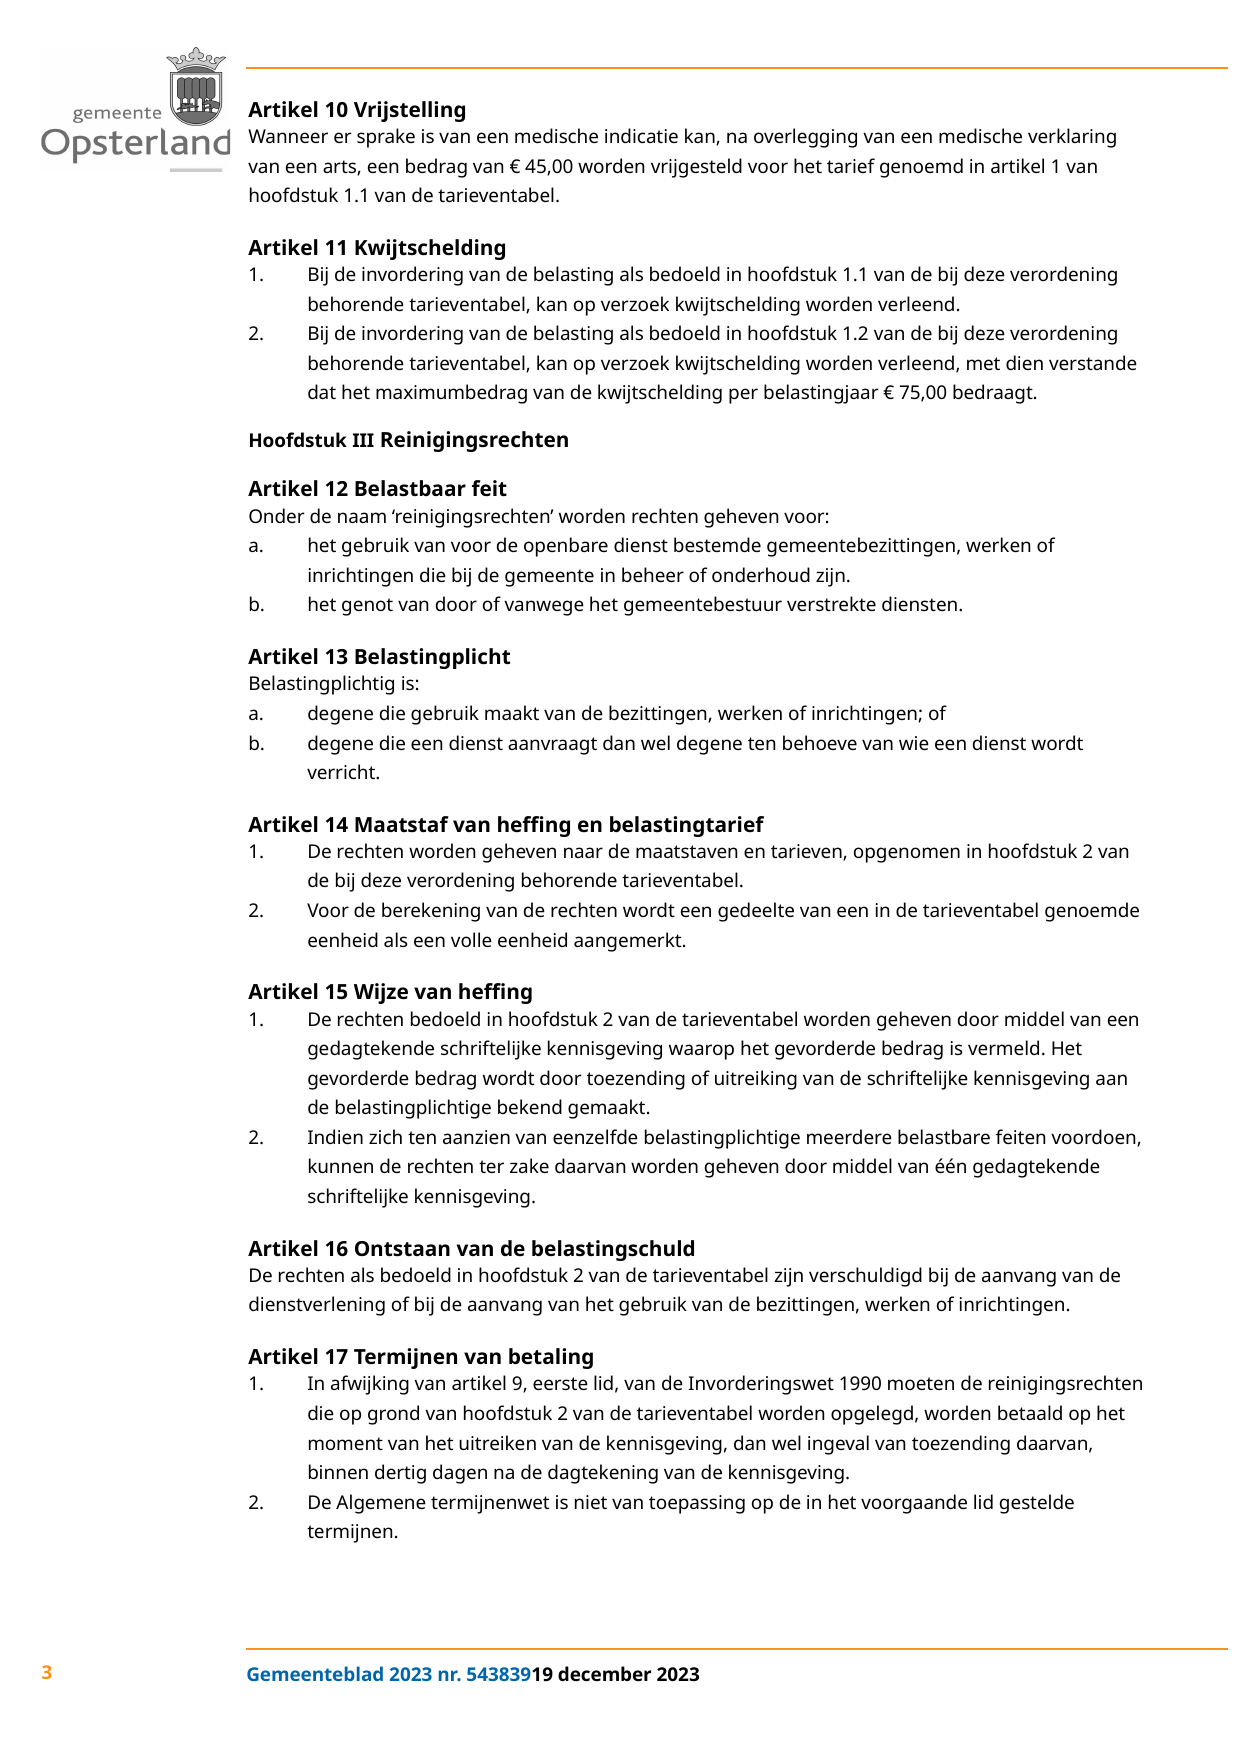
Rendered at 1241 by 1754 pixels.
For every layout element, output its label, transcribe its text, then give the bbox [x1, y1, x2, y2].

text Artikel 13 Belastingplicht [248, 642, 1152, 671]
list De Algemene termijnenwet is niet van toepassing op de in het voorgaande lid gestelde termijnen. [248, 1489, 1152, 1544]
text Onder de naam ‘reinigingsrechten’ worden rechten geheven voor: [248, 503, 1152, 529]
list De rechten bedoeld in hoofdstuk 2 van de tarieventabel worden geheven door middel van een gedagtekende schriftelijke kennisgeving waarop het gevorderde bedrag is vermeld. Het gevorderde bedrag wordt door toezending of uitreiking van de schriftelijke kennisgeving aan de belastingplichtige bekend gemaakt. [248, 1006, 1152, 1120]
list degene die een dienst aanvraagt dan wel degene ten behoeve van wie een dienst wordt verricht. [248, 730, 1152, 785]
text Hoofdstuk III Reinigingsrechten [248, 425, 1152, 454]
text Artikel 16 Ontstaan van de belastingschuld [248, 1234, 1152, 1262]
text Wanneer er sprake is van een medische indicatie kan, na overlegging van een medische verklaring van een arts, een bedrag van € 45,00 worden vrijgesteld voor het tarief genoemd in artikel 1 van hoofdstuk 1.1 van de tarieventabel. [248, 123, 1152, 208]
list het genot van door of vanwege het gemeentebestuur verstrekte diensten. [248, 592, 1152, 617]
list Bij de invordering van de belasting als bedoeld in hoofdstuk 1.2 van de bij deze verordening behorende tarieventabel, kan op verzoek kwijtschelding worden verleend, met dien verstande dat het maximumbedrag van de kwijtschelding per belastingjaar € 75,00 bedraagt. [248, 320, 1152, 405]
text Artikel 10 Vrijstelling [248, 95, 1152, 123]
text Belastingplichtig is: [248, 671, 1152, 696]
list De rechten worden geheven naar de maatstaven en tarieven, opgenomen in hoofdstuk 2 van de bij deze verordening behorende tarieventabel. [248, 838, 1152, 893]
text Artikel 17 Termijnen van betaling [248, 1342, 1152, 1371]
list Voor de berekening van de rechten wordt een gedeelte van een in de tarieventabel genoemde eenheid als een volle eenheid aangemerkt. [248, 897, 1152, 953]
text De rechten als bedoeld in hoofdstuk 2 van de tarieventabel zijn verschuldigd bij de aanvang van de dienstverlening of bij de aanvang van het gebruik van de bezittingen, werken of inrichtingen. [248, 1262, 1152, 1317]
list degene die gebruik maakt van de bezittingen, werken of inrichtingen; of [248, 700, 1152, 726]
list In afwijking van artikel 9, eerste lid, van de Invorderingswet 1990 moeten de reinigingsrechten die op grond van hoofdstuk 2 van de tarieventabel worden opgelegd, worden betaald op het moment van het uitreiken van de kennisgeving, dan wel ingeval van toezending daarvan, binnen dertig dagen na de dagtekening van de kennisgeving. [248, 1371, 1152, 1485]
text Artikel 15 Wijze van heffing [248, 977, 1152, 1006]
text Artikel 12 Belastbaar feit [248, 474, 1152, 503]
list het gebruik van voor de openbare dienst bestemde gemeentebezittingen, werken of inrichtingen die bij de gemeente in beheer of onderhoud zijn. [248, 532, 1152, 588]
list Bij de invordering van de belasting als bedoeld in hoofdstuk 1.1 van de bij deze verordening behorende tarieventabel, kan op verzoek kwijtschelding worden verleend. [248, 261, 1152, 317]
text Artikel 14 Maatstaf van heffing en belastingtarief [248, 810, 1152, 838]
list Indien zich ten aanzien van eenzelfde belastingplichtige meerdere belastbare feiten voordoen, kunnen de rechten ter zake daarvan worden geheven door middel van één gedagtekende schriftelijke kennisgeving. [248, 1124, 1152, 1209]
picture [41, 47, 231, 172]
text Artikel 11 Kwijtschelding [248, 233, 1152, 261]
